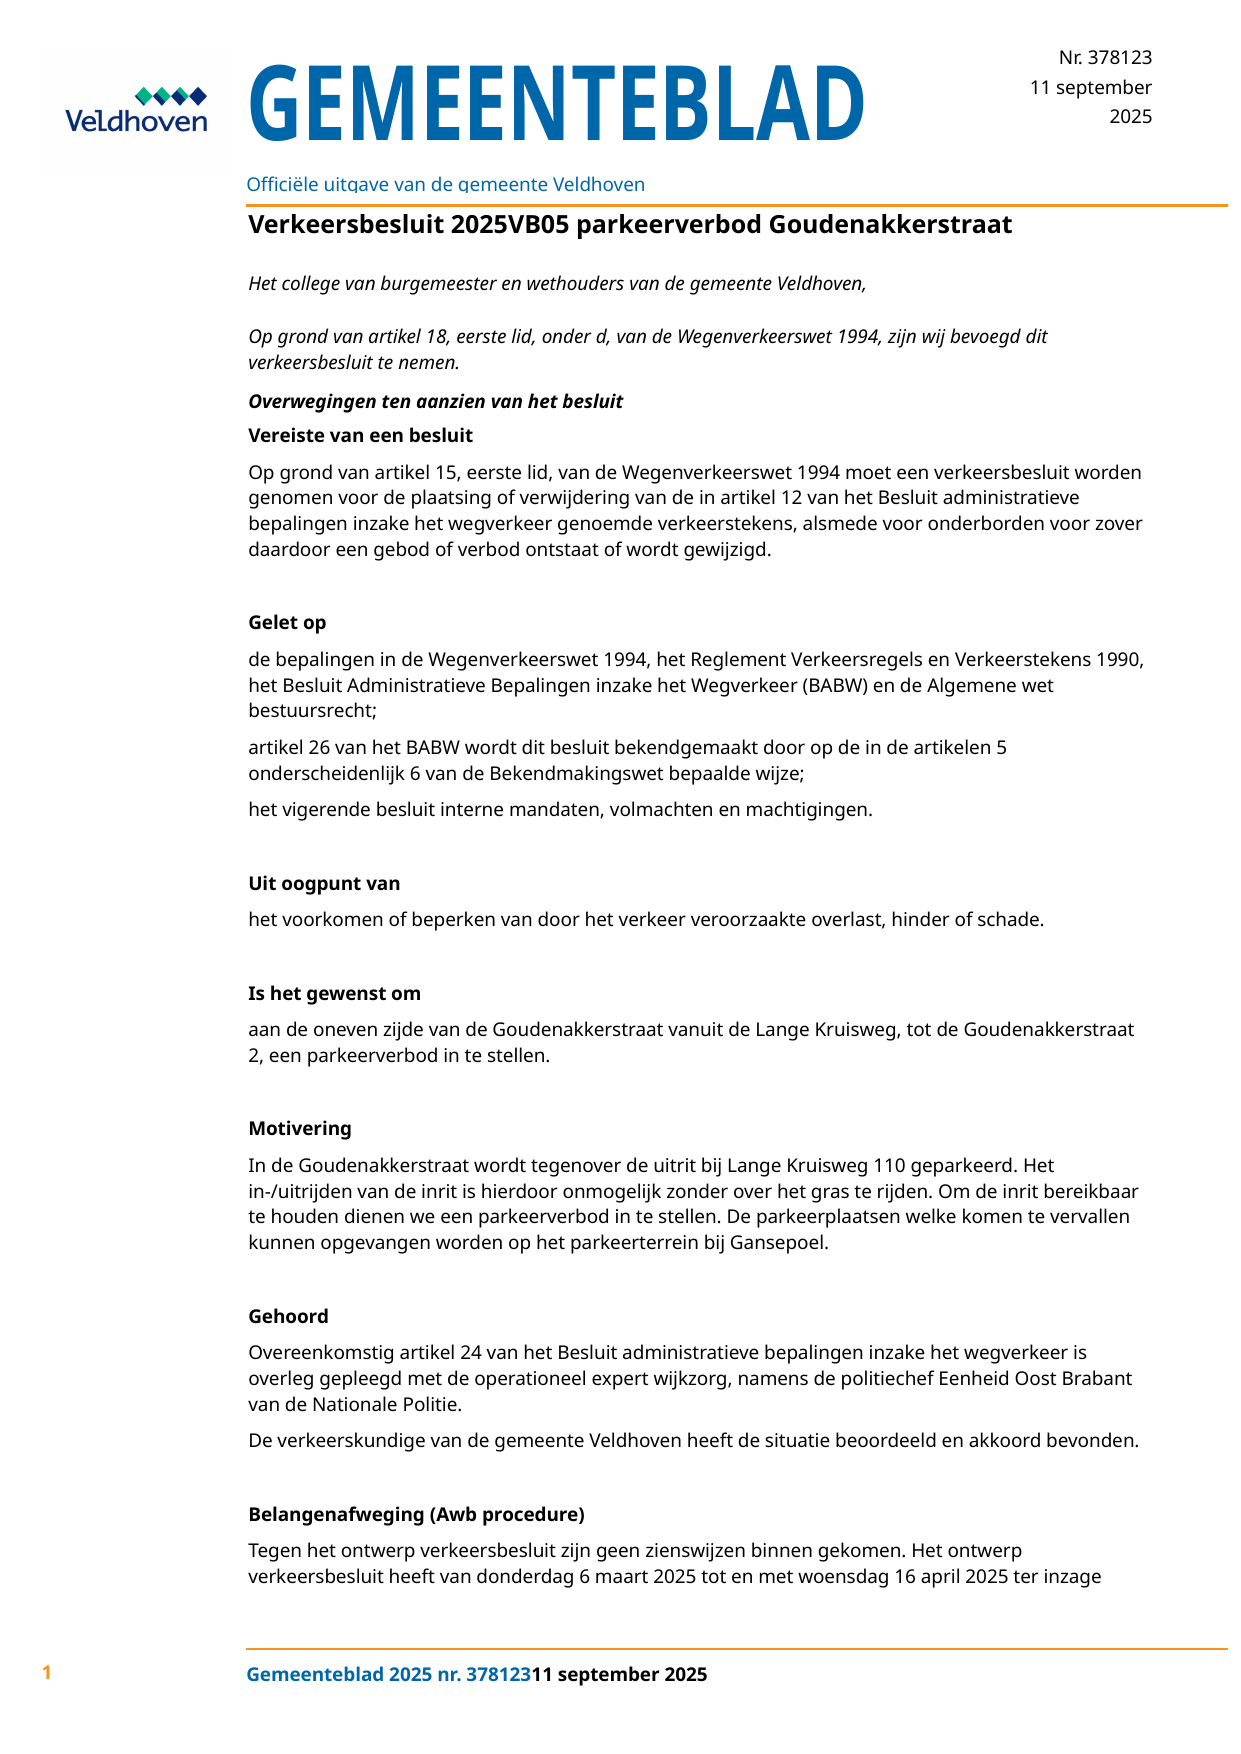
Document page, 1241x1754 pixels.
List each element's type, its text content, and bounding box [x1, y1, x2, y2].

text aan de oneven zijde van de Goudenakkerstraat vanuit de Lange Kruisweg, tot de Goudenakkerstraat 2, een parkeerverbod in te stellen. [248, 1017, 1152, 1068]
text Belangenafweging (Awb procedure) [248, 1501, 1152, 1527]
text het voorkomen of beperken van door het verkeer veroorzaakte overlast, hinder of schade. [248, 907, 1152, 932]
text Uit oogpunt van [248, 870, 1152, 896]
text Tegen het ontwerp verkeersbesluit zijn geen zienswijzen binnen gekomen. Het ontwerp verkeersbesluit heeft van donderdag 6 maart 2025 tot en met woensdag 16 april 2025 ter inzage [248, 1538, 1152, 1589]
text Overeenkomstig artikel 24 van het Besluit administratieve bepalingen inzake het wegverkeer is overleg gepleegd met de operationeel expert wijkzorg, namens de politiechef Eenheid Oost Brabant van de Nationale Politie. [248, 1339, 1152, 1417]
text artikel 26 van het BABW wordt dit besluit bekendgemaakt door op de in de artikelen 5 onderscheidenlijk 6 van de Bekendmakingswet bepaalde wijze; [248, 734, 1152, 786]
picture [41, 47, 231, 172]
text Op grond van artikel 18, eerste lid, onder d, van de Wegenverkeerswet 1994, zijn wij bevoegd dit verkeersbesluit te nemen. [248, 323, 1152, 374]
text In de Goudenakkerstraat wordt tegenover de uitrit bij Lange Kruisweg 110 geparkeerd. Het in-/uitrijden van de inrit is hierdoor onmogelijk zonder over het gras te rijden. Om de inrit bereikbaar te houden dienen we een parkeerverbod in te stellen. De parkeerplaatsen welke komen te vervallen kunnen opgevangen worden op het parkeerterrein bij Gansepoel. [248, 1152, 1152, 1255]
text Overwegingen ten aanzien van het besluit [248, 388, 1152, 414]
text Op grond van artikel 15, eerste lid, van de Wegenverkeerswet 1994 moet een verkeersbesluit worden genomen voor de plaatsing of verwijdering van de in artikel 12 van het Besluit administratieve bepalingen inzake het wegverkeer genoemde verkeerstekens, alsmede voor onderborden voor zover daardoor een gebod of verbod ontstaat of wordt gewijzigd. [248, 459, 1152, 562]
text De verkeerskundige van de gemeente Veldhoven heeft de situatie beoordeeld en akkoord bevonden. [248, 1428, 1152, 1453]
text Het college van burgemeester en wethouders van de gemeente Veldhoven, [248, 270, 1152, 296]
text Is het gewenst om [248, 980, 1152, 1006]
text de bepalingen in de Wegenverkeerswet 1994, het Reglement Verkeersregels en Verkeerstekens 1990, het Besluit Administratieve Bepalingen inzake het Wegverkeer (BABW) en de Algemene wet bestuursrecht; [248, 646, 1152, 723]
text Motivering [248, 1116, 1152, 1141]
text Vereiste van een besluit [248, 422, 1152, 448]
text het vigerende besluit interne mandaten, volmachten en machtigingen. [248, 797, 1152, 822]
text Verkeersbesluit 2025VB05 parkeerverbod Goudenakkerstraat [248, 207, 1152, 241]
text Gelet op [248, 609, 1152, 635]
text Gehoord [248, 1303, 1152, 1328]
